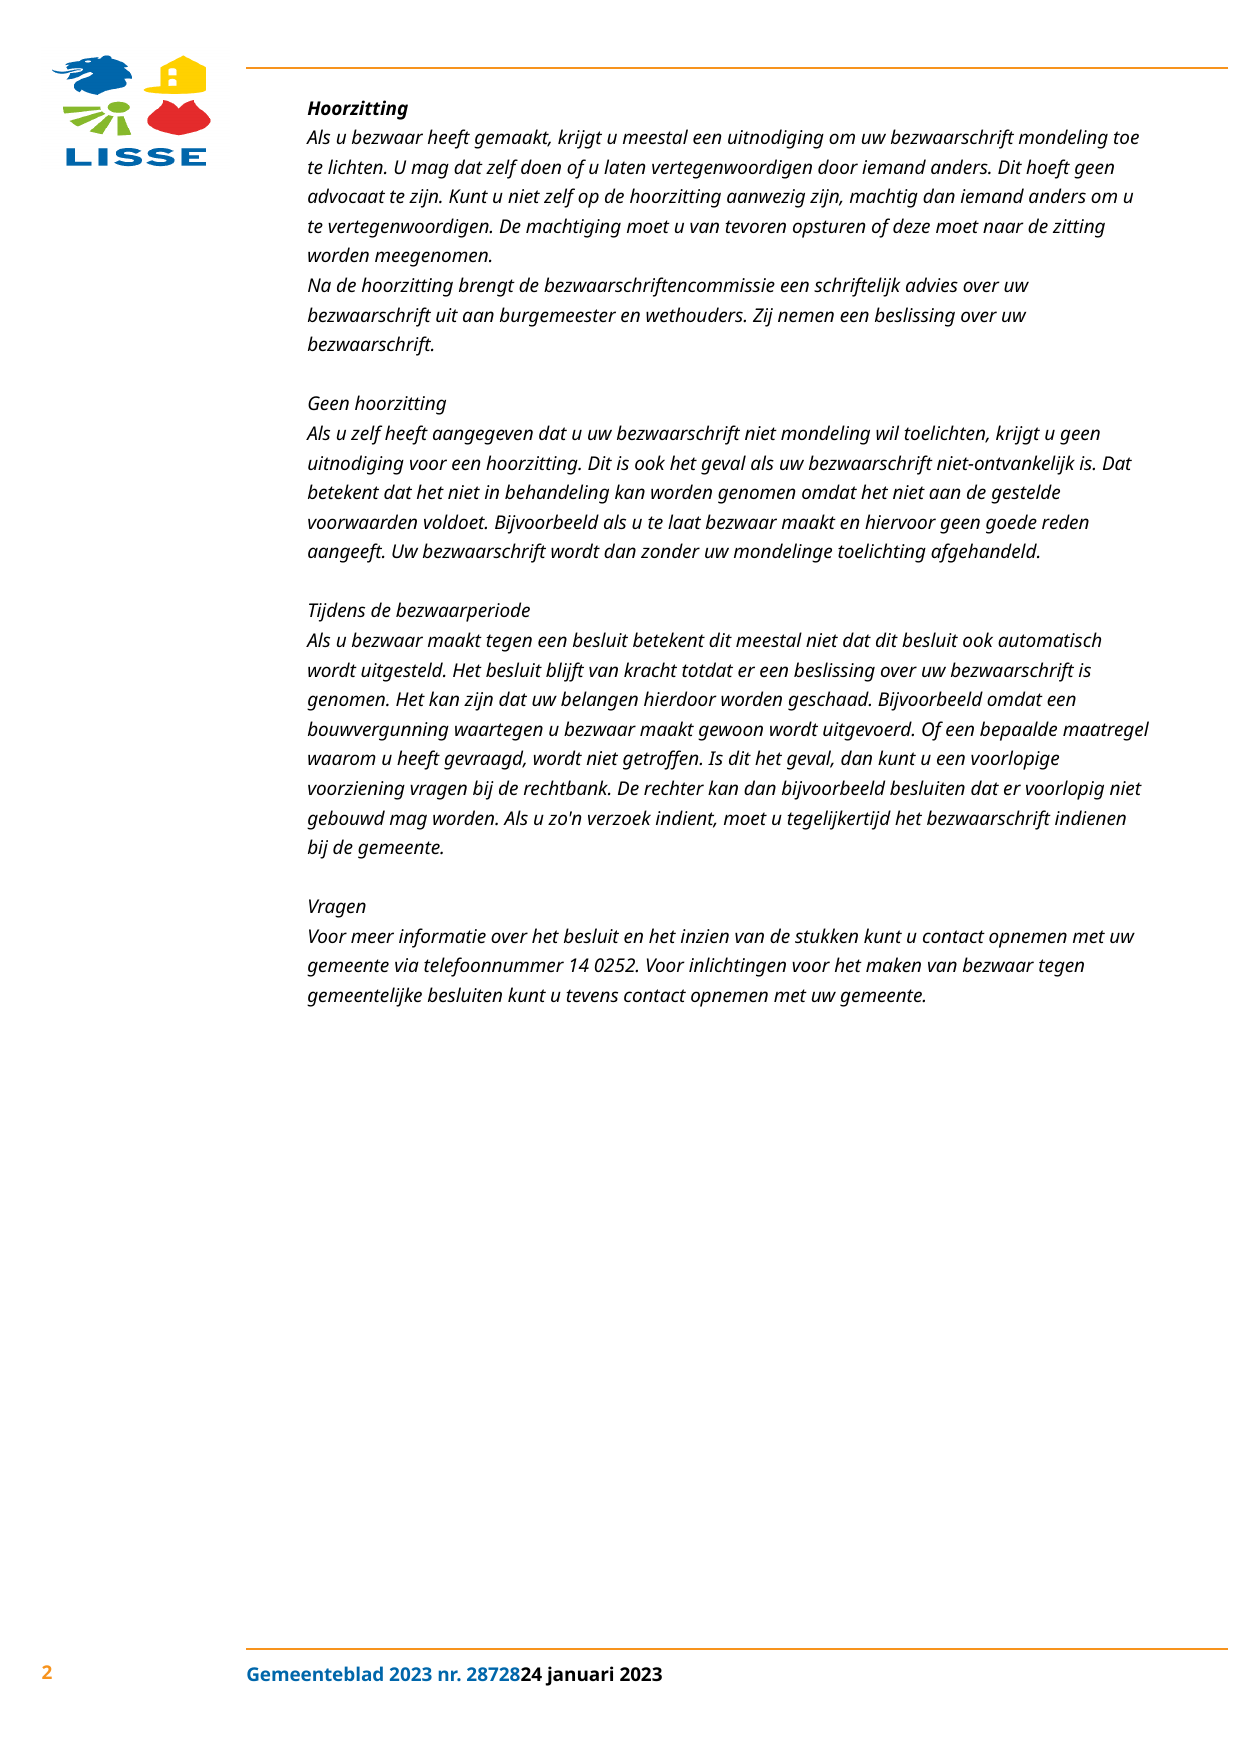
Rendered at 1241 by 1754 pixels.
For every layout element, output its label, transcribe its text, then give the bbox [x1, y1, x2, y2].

list Geen hoorzitting [248, 391, 1152, 416]
list Als u bezwaar maakt tegen een besluit betekent dit meestal niet dat dit besluit ook automatisch wordt uitgesteld. Het besluit blijft van kracht totdat er een beslissing over uw bezwaarschrift is genomen. Het kan zijn dat uw belangen hierdoor worden geschaad. Bijvoorbeeld omdat een bouwvergunning waartegen u bezwaar maakt gewoon wordt uitgevoerd. Of een bepaalde maatregel waarom u heeft gevraagd, wordt niet getroffen. Is dit het geval, dan kunt u een voorlopige voorziening vragen bij de rechtbank. De rechter kan dan bijvoorbeeld besluiten dat er voorlopig niet gebouwd mag worden. Als u zo'n verzoek indient, moet u tegelijkertijd het bezwaarschrift indienen bij de gemeente. [248, 627, 1152, 860]
list Voor meer informatie over het besluit en het inzien van de stukken kunt u contact opnemen met uw gemeente via telefoonnummer 14 0252. Voor inlichtingen voor het maken van bezwaar tegen gemeentelijke besluiten kunt u tevens contact opnemen met uw gemeente. [248, 923, 1152, 1008]
list Tijdens de bezwaarperiode [248, 598, 1152, 623]
picture [41, 47, 231, 172]
list Hoorzitting [248, 95, 1152, 121]
list Na de hoorzitting brengt de bezwaarschriftencommissie een schriftelijk advies over uw bezwaarschrift uit aan burgemeester en wethouders. Zij nemen een beslissing over uw bezwaarschrift. [248, 272, 1152, 357]
list Vragen [248, 893, 1152, 919]
list Als u bezwaar heeft gemaakt, krijgt u meestal een uitnodiging om uw bezwaarschrift mondeling toe te lichten. U mag dat zelf doen of u laten vertegenwoordigen door iemand anders. Dit hoeft geen advocaat te zijn. Kunt u niet zelf op de hoorzitting aanwezig zijn, machtig dan iemand anders om u te vertegenwoordigen. De machtiging moet u van tevoren opsturen of deze moet naar de zitting worden meegenomen. [248, 124, 1152, 268]
list Als u zelf heeft aangegeven dat u uw bezwaarschrift niet mondeling wil toelichten, krijgt u geen uitnodiging voor een hoorzitting. Dit is ook het geval als uw bezwaarschrift niet-ontvankelijk is. Dat betekent dat het niet in behandeling kan worden genomen omdat het niet aan de gestelde voorwaarden voldoet. Bijvoorbeeld als u te laat bezwaar maakt en hiervoor geen goede reden aangeeft. Uw bezwaarschrift wordt dan zonder uw mondelinge toelichting afgehandeld. [248, 420, 1152, 564]
